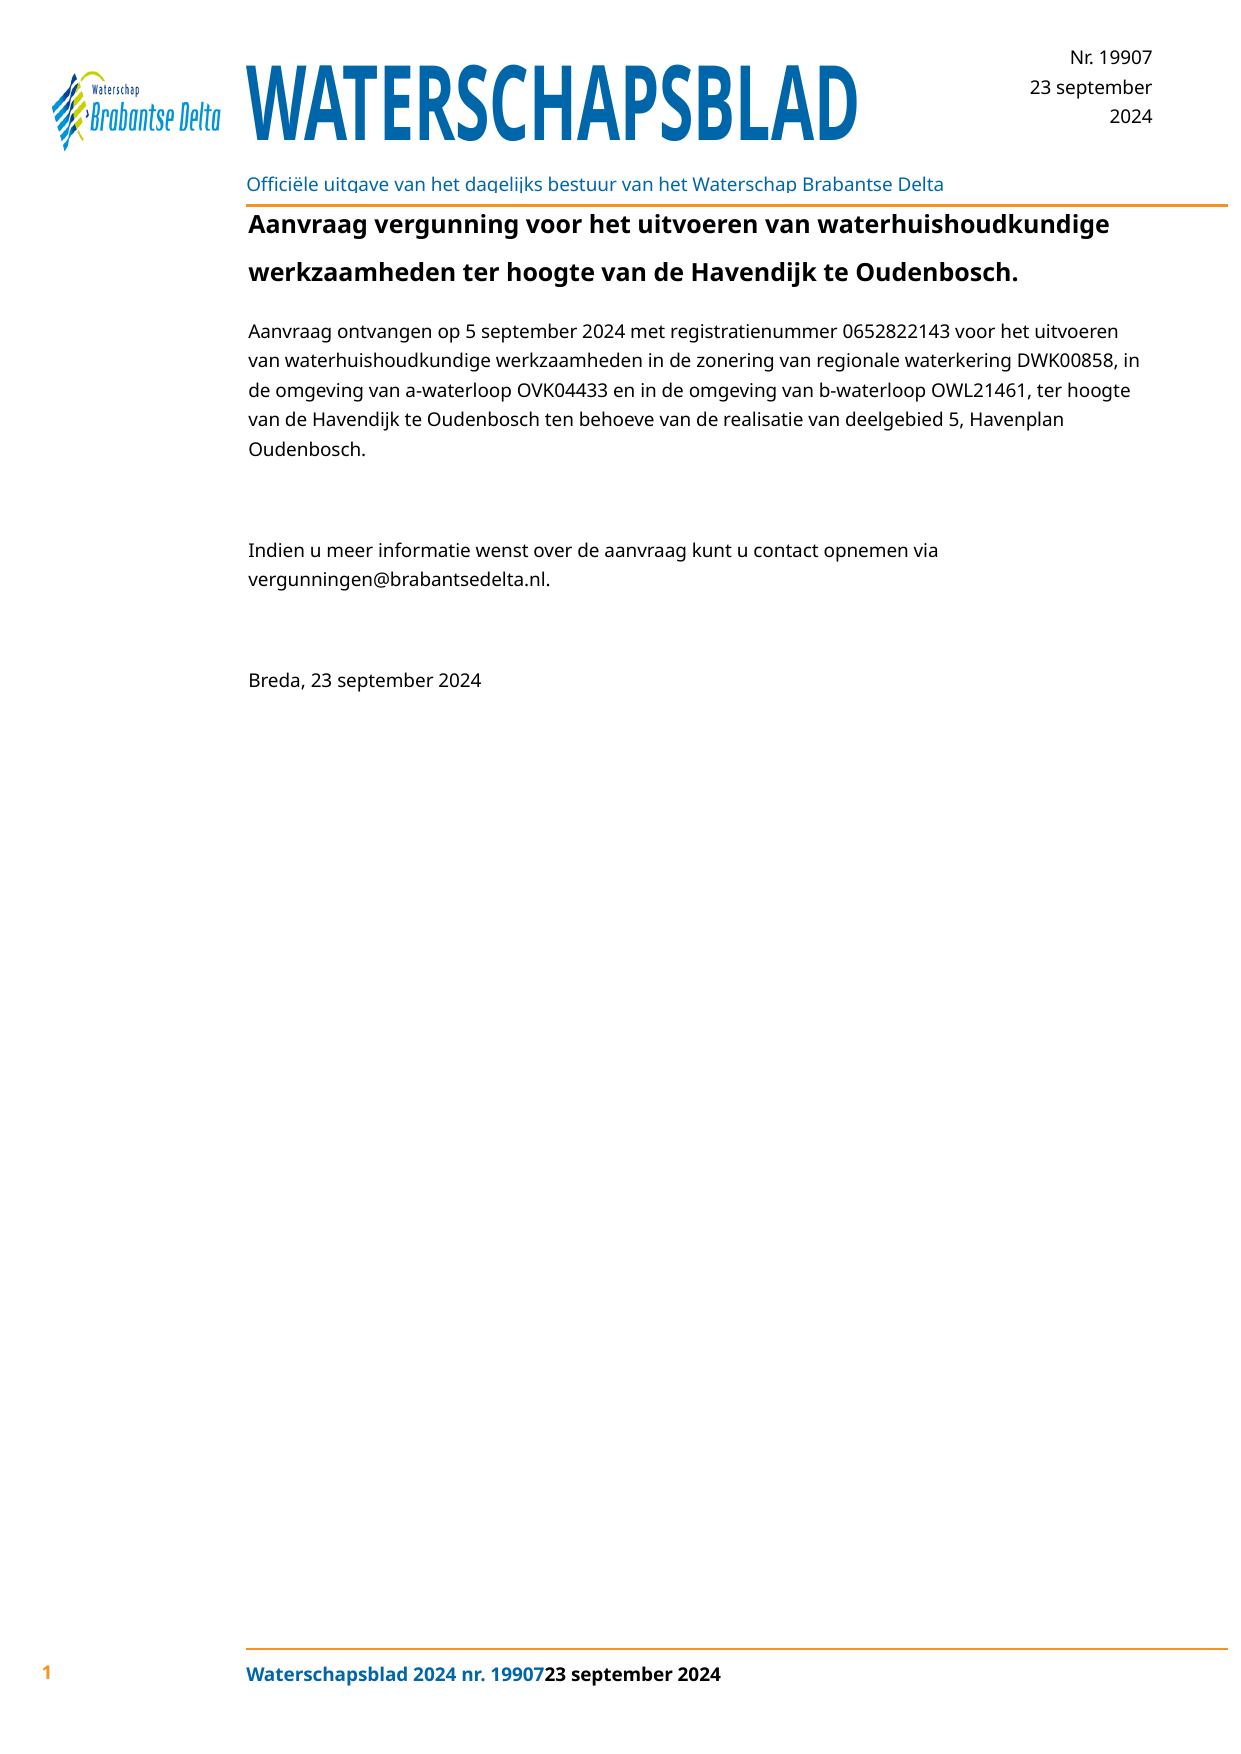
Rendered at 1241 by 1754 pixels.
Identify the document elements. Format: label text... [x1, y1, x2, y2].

text Breda, 23 september 2024 [248, 667, 1152, 693]
text Indien u meer informatie wenst over de aanvraag kunt u contact opnemen via vergunningen@brabantsedelta.nl. [248, 537, 1152, 592]
text Aanvraag vergunning voor het uitvoeren van waterhuishoudkundige werkzaamheden ter hoogte van de Havendijk te Oudenbosch. [248, 207, 1152, 288]
picture [41, 47, 231, 172]
text Aanvraag ontvangen op 5 september 2024 met registratienummer 0652822143 voor het uitvoeren van waterhuishoudkundige werkzaamheden in de zonering van regionale waterkering DWK00858, in de omgeving van a-waterloop OVK04433 en in de omgeving van b-waterloop OWL21461, ter hoogte van de Havendijk te Oudenbosch ten behoeve van de realisatie van deelgebied 5, Havenplan Oudenbosch. [248, 318, 1152, 462]
